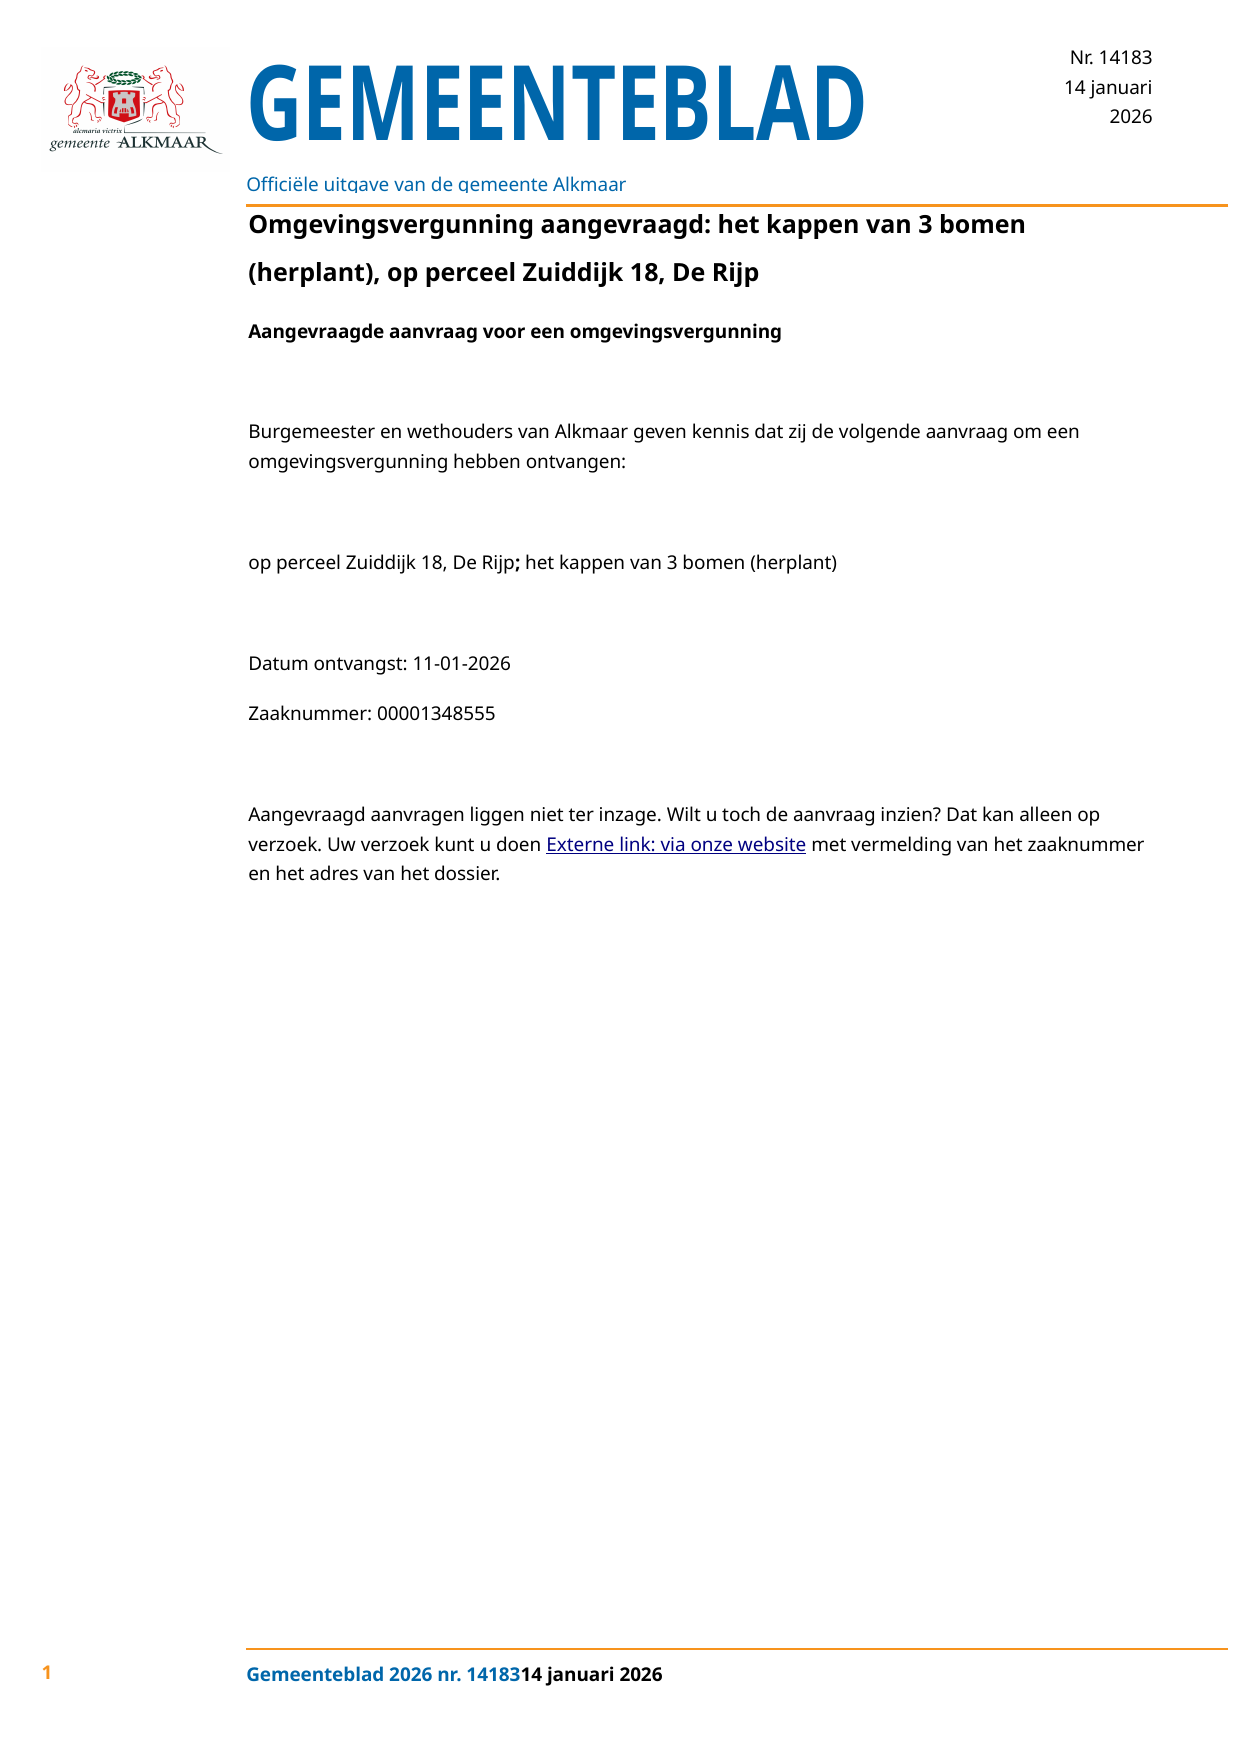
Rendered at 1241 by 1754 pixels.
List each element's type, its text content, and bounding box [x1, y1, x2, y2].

picture [41, 47, 231, 172]
text Aangevraagd aanvragen liggen niet ter inzage. Wilt u toch de aanvraag inzien? Dat kan alleen op verzoek. Uw verzoek kunt u doen Externe link: via onze website met vermelding van het zaaknummer en het adres van het dossier. [248, 801, 1152, 886]
text op perceel Zuiddijk 18, De Rijp; het kappen van 3 bomen (herplant) [248, 549, 1152, 575]
text Aangevraagde aanvraag voor een omgevingsvergunning [248, 318, 1152, 344]
text Burgemeester en wethouders van Alkmaar geven kennis dat zij de volgende aanvraag om een omgevingsvergunning hebben ontvangen: [248, 419, 1152, 474]
text Zaaknummer: 00001348555 [248, 700, 1152, 726]
text Omgevingsvergunning aangevraagd: het kappen van 3 bomen (herplant), op perceel Zuiddijk 18, De Rijp [248, 207, 1152, 288]
text Datum ontvangst: 11-01-2026 [248, 650, 1152, 676]
